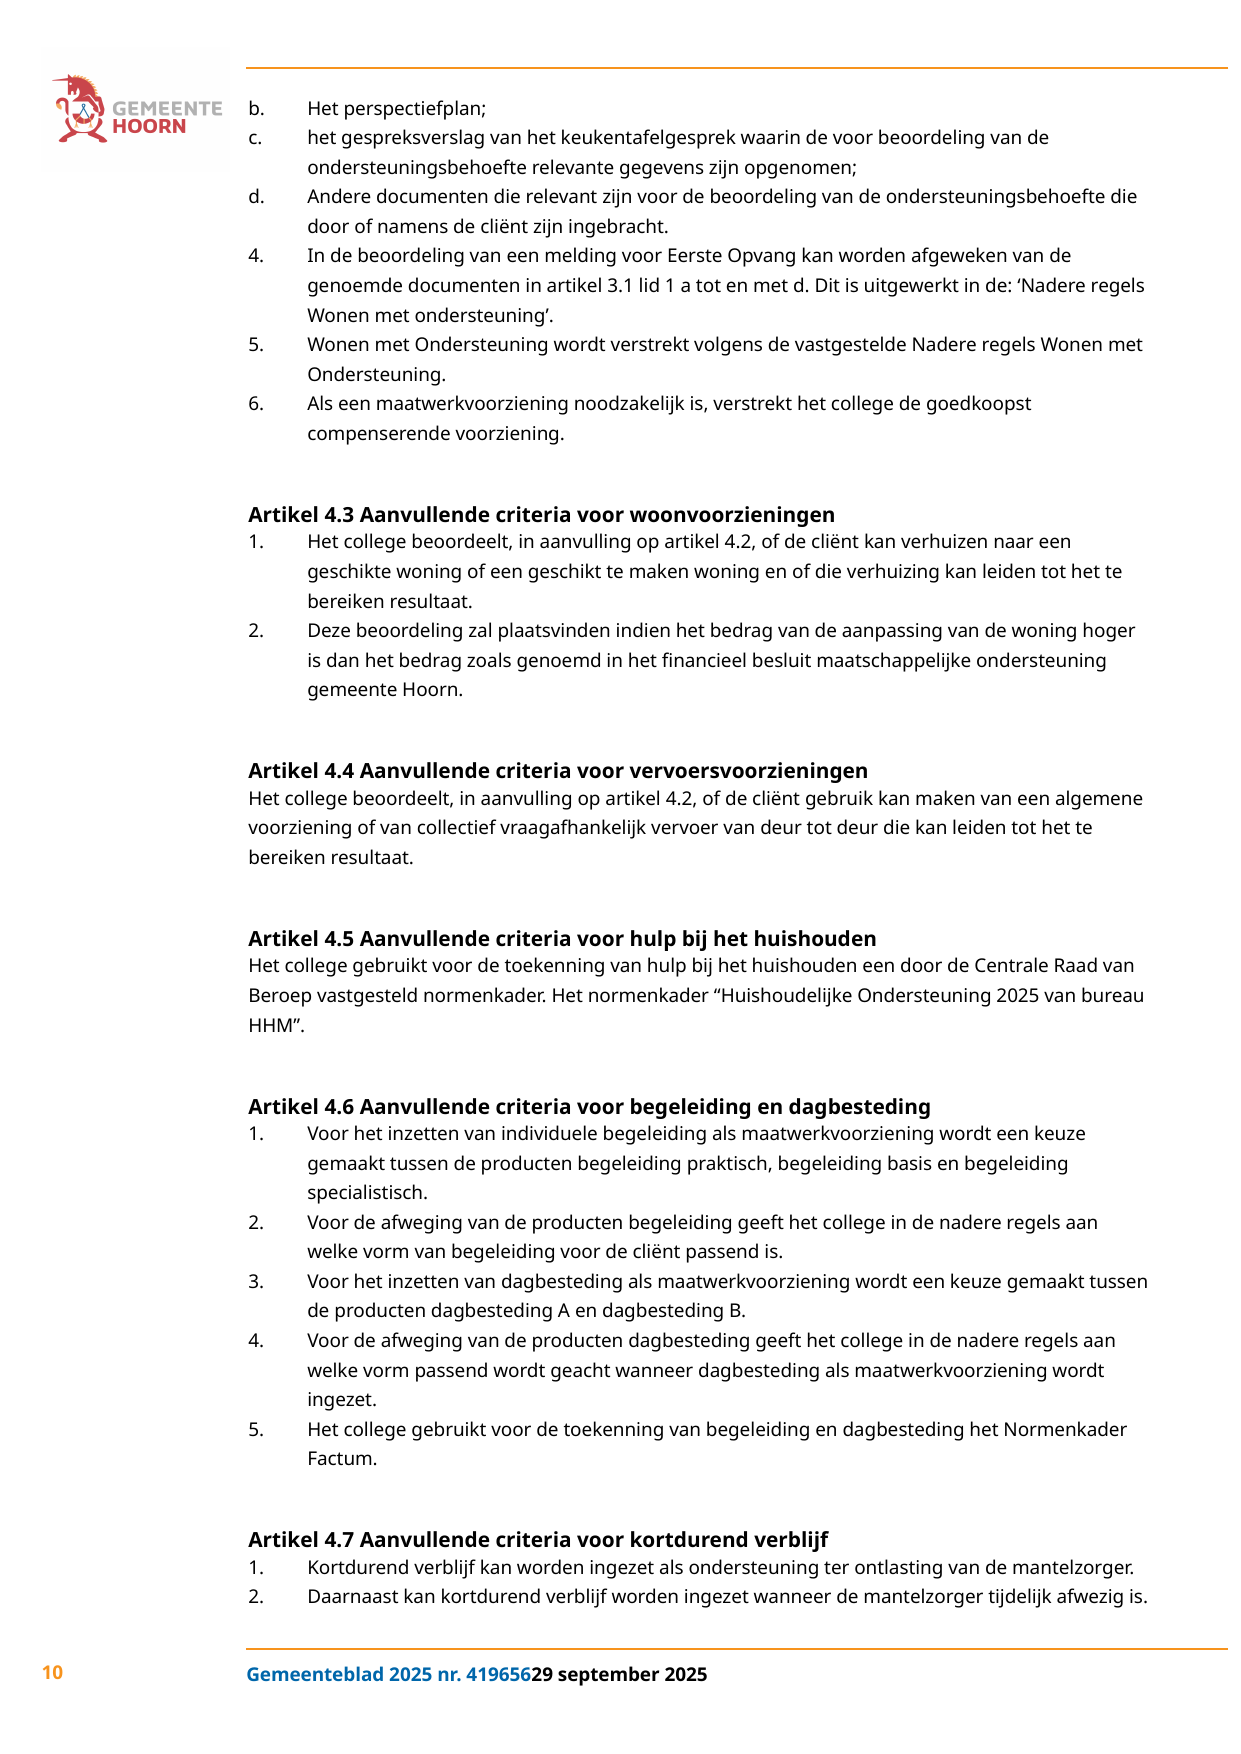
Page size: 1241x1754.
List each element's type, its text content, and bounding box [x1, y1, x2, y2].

list het gespreksverslag van het keukentafelgesprek waarin de voor beoordeling van de ondersteuningsbehoefte relevante gegevens zijn opgenomen; [248, 124, 1152, 180]
text Artikel 4.4 Aanvullende criteria voor vervoersvoorzieningen [248, 757, 1152, 785]
list Als een maatwerkvoorziening noodzakelijk is, verstrekt het college de goedkoopst compenserende voorziening. [248, 391, 1152, 446]
text Het college gebruikt voor de toekenning van hulp bij het huishouden een door de Centrale Raad van Beroep vastgesteld normenkader. Het normenkader “Huishoudelijke Ondersteuning 2025 van bureau HHM”. [248, 953, 1152, 1037]
text Artikel 4.3 Aanvullende criteria voor woonvoorzieningen [248, 500, 1152, 529]
text Het college beoordeelt, in aanvulling op artikel 4.2, of de cliënt gebruik kan maken van een algemene voorziening of van collectief vraagafhankelijk vervoer van deur tot deur die kan leiden tot het te bereiken resultaat. [248, 785, 1152, 870]
list Kortdurend verblijf kan worden ingezet als ondersteuning ter ontlasting van de mantelzorger. [248, 1554, 1152, 1580]
list Deze beoordeling zal plaatsvinden indien het bedrag van de aanpassing van de woning hoger is dan het bedrag zoals genoemd in het financieel besluit maatschappelijke ondersteuning gemeente Hoorn. [248, 617, 1152, 702]
text Artikel 4.6 Aanvullende criteria voor begeleiding en dagbesteding [248, 1092, 1152, 1120]
text Artikel 4.7 Aanvullende criteria voor kortdurend verblijf [248, 1526, 1152, 1554]
list In de beoordeling van een melding voor Eerste Opvang kan worden afgeweken van de genoemde documenten in artikel 3.1 lid 1 a tot en met d. Dit is uitgewerkt in de: ‘Nadere regels Wonen met ondersteuning’. [248, 243, 1152, 328]
list Voor het inzetten van individuele begeleiding als maatwerkvoorziening wordt een keuze gemaakt tussen de producten begeleiding praktisch, begeleiding basis en begeleiding specialistisch. [248, 1120, 1152, 1205]
list Voor het inzetten van dagbesteding als maatwerkvoorziening wordt een keuze gemaakt tussen de producten dagbesteding A en dagbesteding B. [248, 1268, 1152, 1323]
picture [41, 47, 231, 172]
list Het perspectiefplan; [248, 95, 1152, 121]
list Wonen met Ondersteuning wordt verstrekt volgens de vastgestelde Nadere regels Wonen met Ondersteuning. [248, 331, 1152, 387]
list Het college gebruikt voor de toekenning van begeleiding en dagbesteding het Normenkader Factum. [248, 1416, 1152, 1471]
list Voor de afweging van de producten begeleiding geeft het college in de nadere regels aan welke vorm van begeleiding voor de cliënt passend is. [248, 1209, 1152, 1264]
list Voor de afweging van de producten dagbesteding geeft het college in de nadere regels aan welke vorm passend wordt geacht wanneer dagbesteding als maatwerkvoorziening wordt ingezet. [248, 1327, 1152, 1412]
text Artikel 4.5 Aanvullende criteria voor hulp bij het huishouden [248, 924, 1152, 953]
list Het college beoordeelt, in aanvulling op artikel 4.2, of de cliënt kan verhuizen naar een geschikte woning of een geschikt te maken woning en of die verhuizing kan leiden tot het te bereiken resultaat. [248, 529, 1152, 613]
list Andere documenten die relevant zijn voor de beoordeling van de ondersteuningsbehoefte die door of namens de cliënt zijn ingebracht. [248, 183, 1152, 239]
list Daarnaast kan kortdurend verblijf worden ingezet wanneer de mantelzorger tijdelijk afwezig is. [248, 1584, 1152, 1609]
